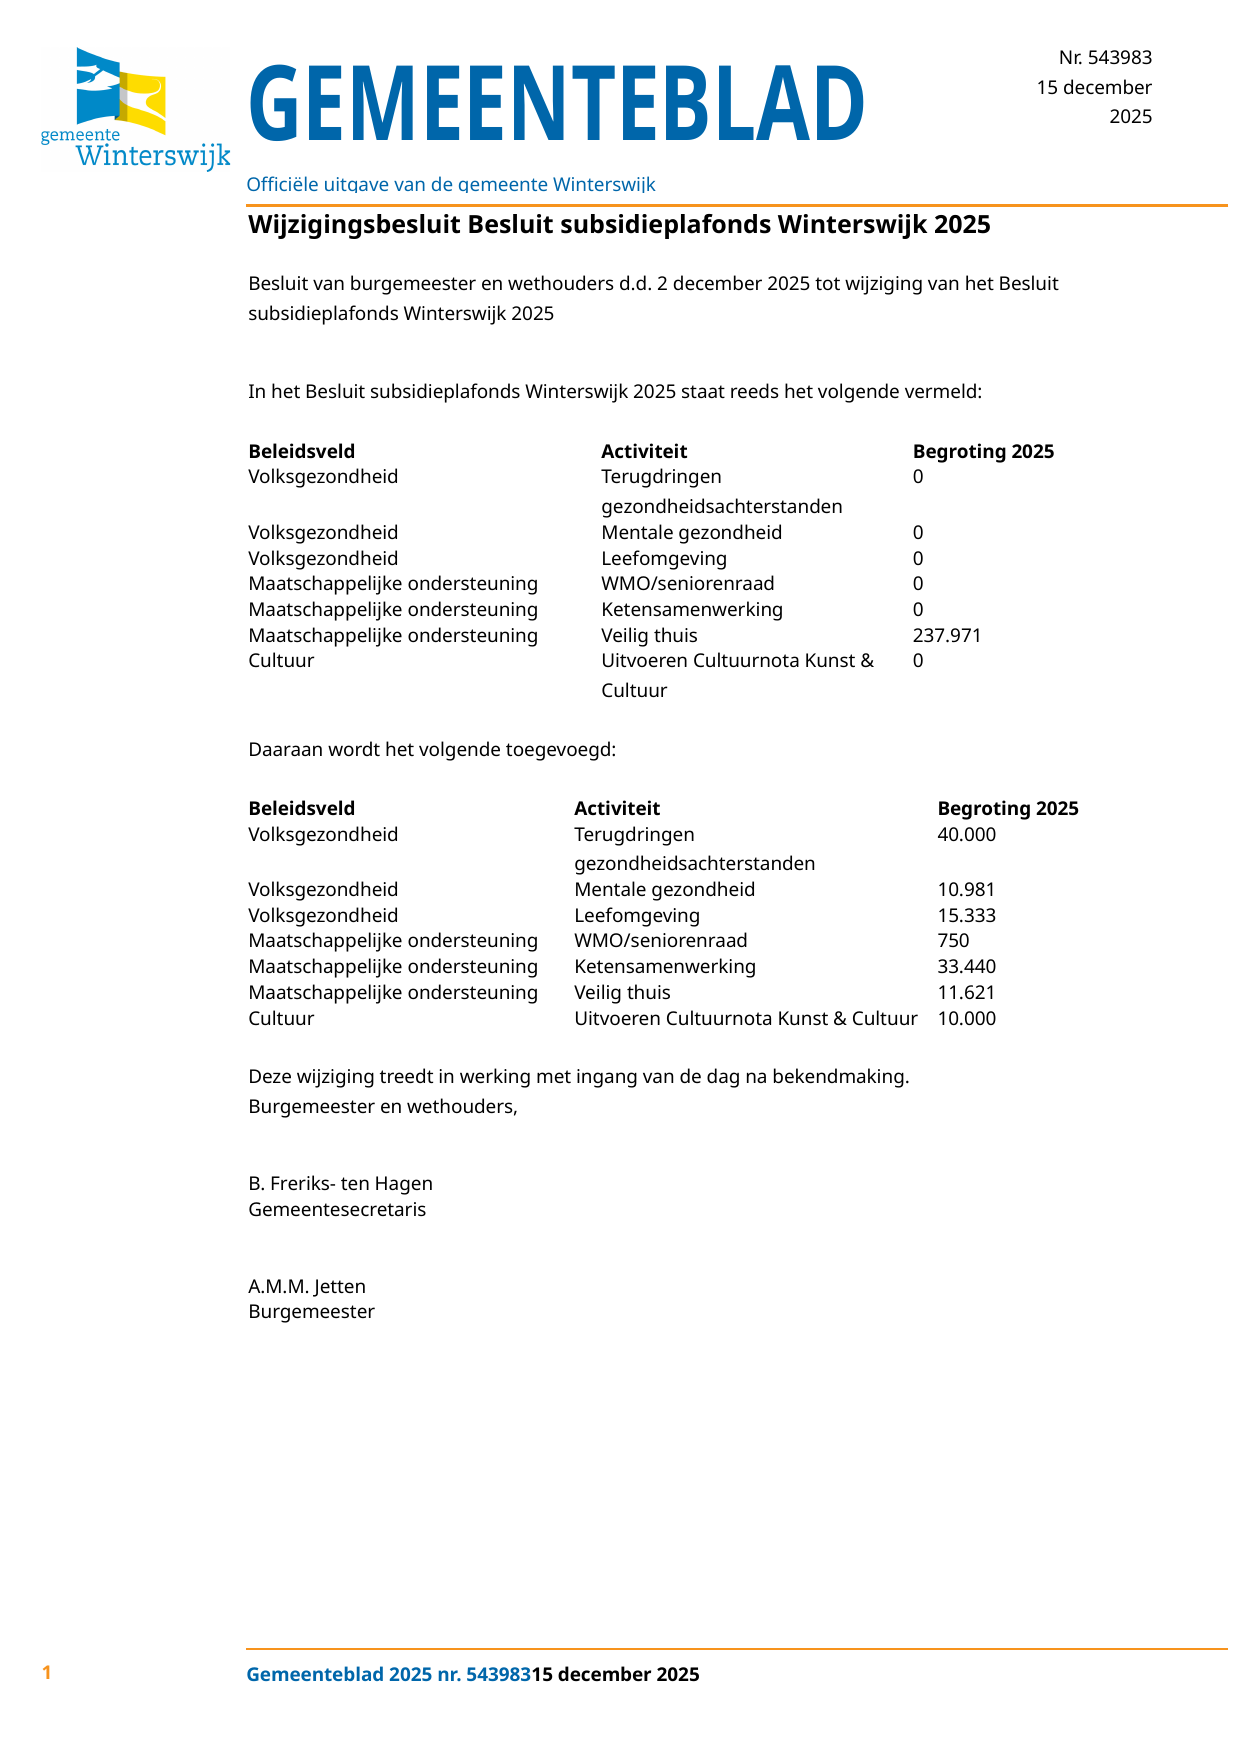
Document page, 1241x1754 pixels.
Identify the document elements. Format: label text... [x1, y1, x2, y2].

text Deze wijziging treedt in werking met ingang van de dag na bekendmaking. [248, 1063, 1152, 1089]
text Daaraan wordt het volgende toegevoegd: [248, 736, 1152, 762]
table_cell 0 [913, 596, 1152, 622]
table_cell Cultuur [248, 648, 601, 703]
table_header Activiteit [574, 795, 937, 821]
table_cell Uitvoeren Cultuurnota Kunst & Cultuur [601, 648, 913, 703]
table_cell 0 [913, 545, 1152, 571]
table_cell Maatschappelijke ondersteuning [248, 979, 574, 1005]
table_cell Leefomgeving [601, 545, 913, 571]
table_cell Veilig thuis [574, 979, 937, 1005]
table_cell 0 [913, 519, 1152, 545]
table_cell Volksgezondheid [248, 545, 601, 571]
table_cell WMO/seniorenraad [574, 928, 937, 953]
table_cell Uitvoeren Cultuurnota Kunst & Cultuur [574, 1005, 937, 1031]
picture [225, 153, 231, 162]
table_cell 0 [913, 571, 1152, 596]
table_cell Maatschappelijke ondersteuning [248, 571, 601, 596]
text Burgemeester [248, 1299, 1152, 1324]
table_cell Maatschappelijke ondersteuning [248, 953, 574, 979]
table_cell 40.000 [937, 821, 1152, 876]
table_cell Terugdringen gezondheidsachterstanden [601, 464, 913, 519]
text A.M.M. Jetten [248, 1273, 1152, 1299]
table_cell Leefomgeving [574, 902, 937, 928]
table_cell 10.000 [937, 1005, 1152, 1031]
text Wijzigingsbesluit Besluit subsidieplafonds Winterswijk 2025 [248, 207, 1152, 241]
table_cell Mentale gezondheid [574, 876, 937, 902]
table_cell Terugdringen gezondheidsachterstanden [574, 821, 937, 876]
table_cell Volksgezondheid [248, 821, 574, 876]
table_header Beleidsveld [248, 438, 601, 464]
table_cell 10.981 [937, 876, 1152, 902]
table_cell Ketensamenwerking [601, 596, 913, 622]
table_header Begroting 2025 [937, 795, 1152, 821]
table_cell Volksgezondheid [248, 902, 574, 928]
table_cell 15.333 [937, 902, 1152, 928]
table_cell Volksgezondheid [248, 876, 574, 902]
table_cell Volksgezondheid [248, 464, 601, 519]
table_cell 11.621 [937, 979, 1152, 1005]
text Burgemeester en wethouders, [248, 1093, 1152, 1119]
table_header Begroting 2025 [913, 438, 1152, 464]
table_cell WMO/seniorenraad [601, 571, 913, 596]
table_cell 33.440 [937, 953, 1152, 979]
table_cell Maatschappelijke ondersteuning [248, 596, 601, 622]
table_header Beleidsveld [248, 795, 574, 821]
table_cell Maatschappelijke ondersteuning [248, 928, 574, 953]
table_header Activiteit [601, 438, 913, 464]
text Gemeentesecretaris [248, 1196, 1152, 1222]
table_cell Ketensamenwerking [574, 953, 937, 979]
table_cell 750 [937, 928, 1152, 953]
table_cell Volksgezondheid [248, 519, 601, 545]
table_cell 0 [913, 464, 1152, 519]
table_cell Cultuur [248, 1005, 574, 1031]
text In het Besluit subsidieplafonds Winterswijk 2025 staat reeds het volgende vermeld: [248, 379, 1152, 404]
table_cell 0 [913, 648, 1152, 703]
table_cell Mentale gezondheid [601, 519, 913, 545]
text B. Freriks- ten Hagen [248, 1170, 1152, 1196]
picture [41, 47, 231, 172]
text Besluit van burgemeester en wethouders d.d. 2 december 2025 tot wijziging van het Besluit subsidieplafonds Winterswijk 2025 [248, 270, 1152, 326]
table_cell Maatschappelijke ondersteuning [248, 622, 601, 648]
table_cell 237.971 [913, 622, 1152, 648]
table_cell Veilig thuis [601, 622, 913, 648]
